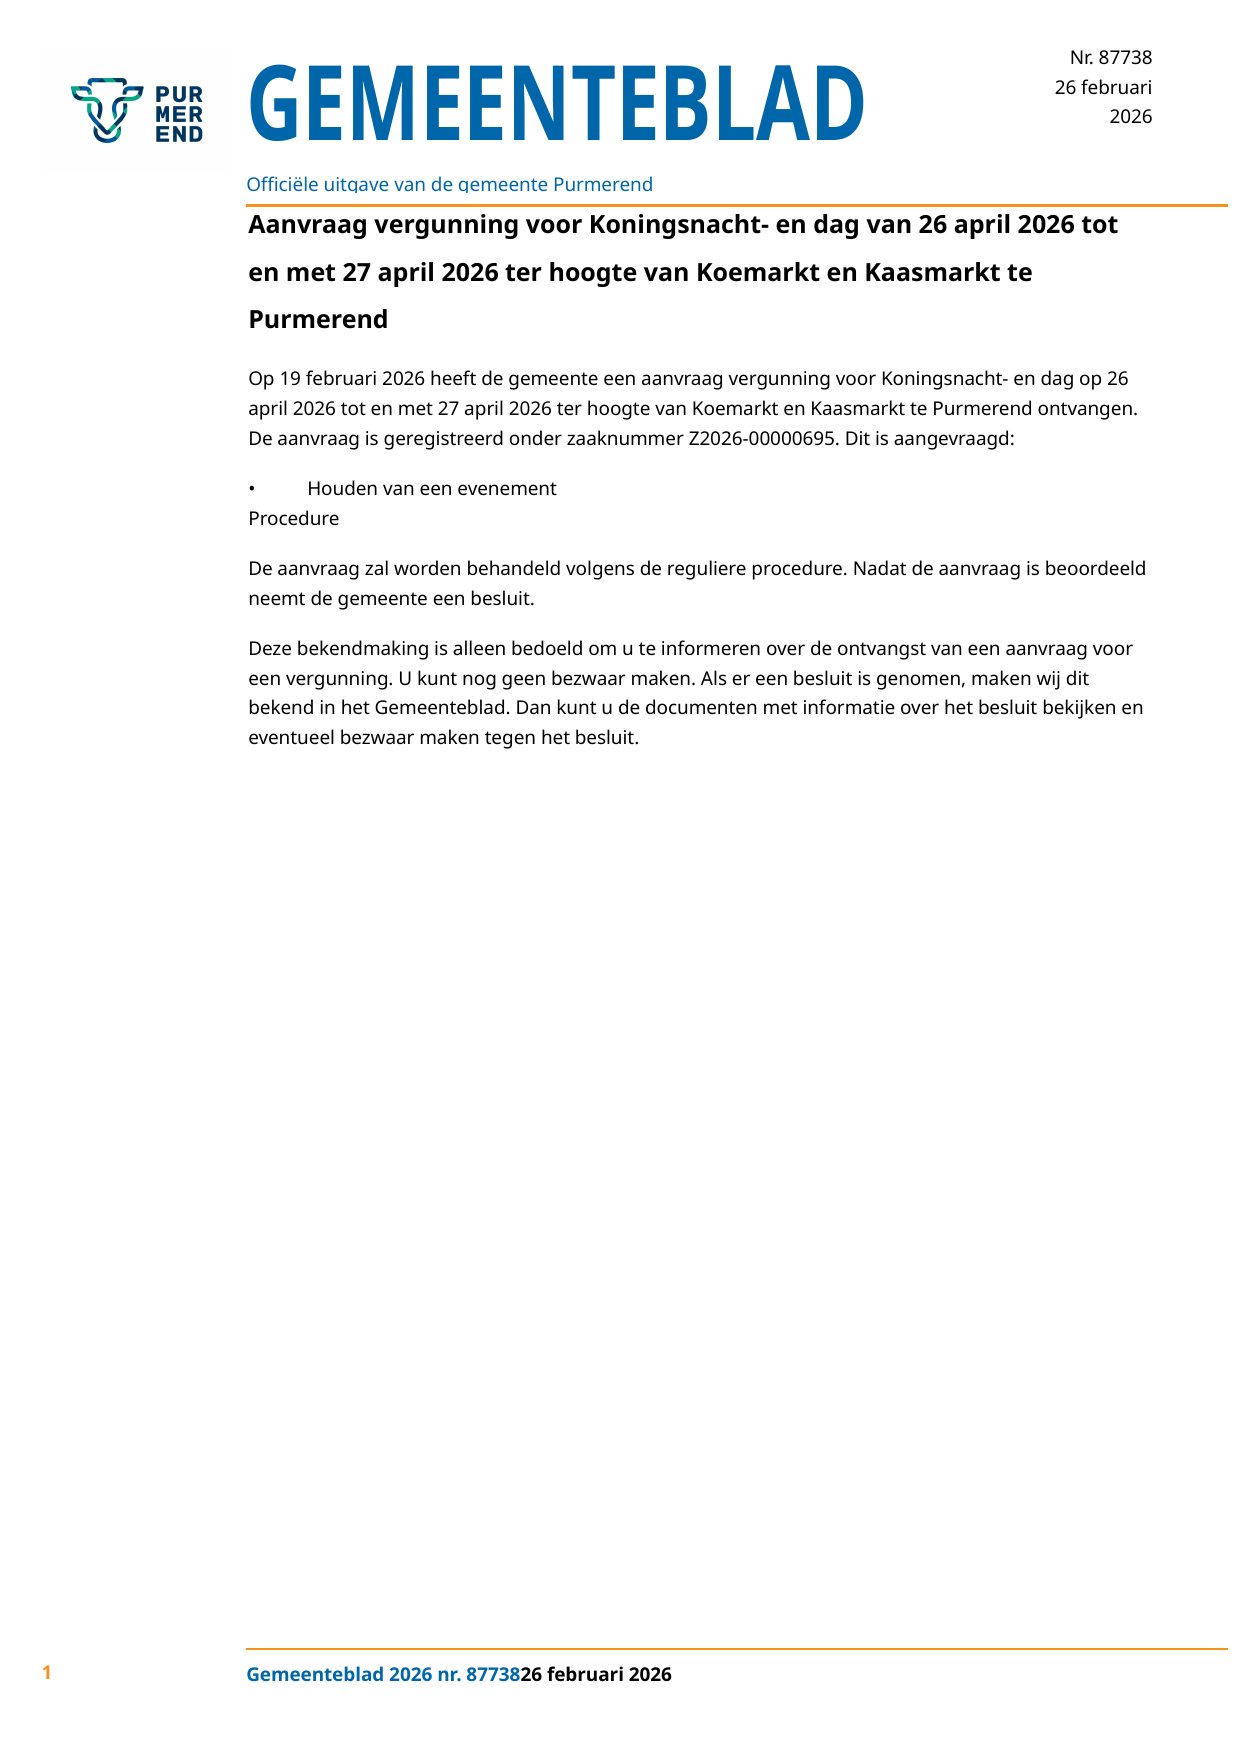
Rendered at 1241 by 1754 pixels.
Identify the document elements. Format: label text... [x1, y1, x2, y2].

text Deze bekendmaking is alleen bedoeld om u te informeren over de ontvangst van een aanvraag voor een vergunning. U kunt nog geen bezwaar maken. Als er een besluit is genomen, maken wij dit bekend in het Gemeenteblad. Dan kunt u de documenten met informatie over het besluit bekijken en eventueel bezwaar maken tegen het besluit. [248, 635, 1152, 749]
text Aanvraag vergunning voor Koningsnacht- en dag van 26 april 2026 tot en met 27 april 2026 ter hoogte van Koemarkt en Kaasmarkt te Purmerend [248, 207, 1152, 336]
text Op 19 februari 2026 heeft de gemeente een aanvraag vergunning voor Koningsnacht- en dag op 26 april 2026 tot en met 27 april 2026 ter hoogte van Koemarkt en Kaasmarkt te Purmerend ontvangen. De aanvraag is geregistreerd onder zaaknummer Z2026-00000695. Dit is aangevraagd: [248, 366, 1152, 450]
text De aanvraag zal worden behandeld volgens de reguliere procedure. Nadat de aanvraag is beoordeeld neemt de gemeente een besluit. [248, 555, 1152, 610]
list Houden van een evenement [248, 475, 1152, 501]
text Procedure [248, 505, 1152, 530]
picture [41, 47, 231, 172]
